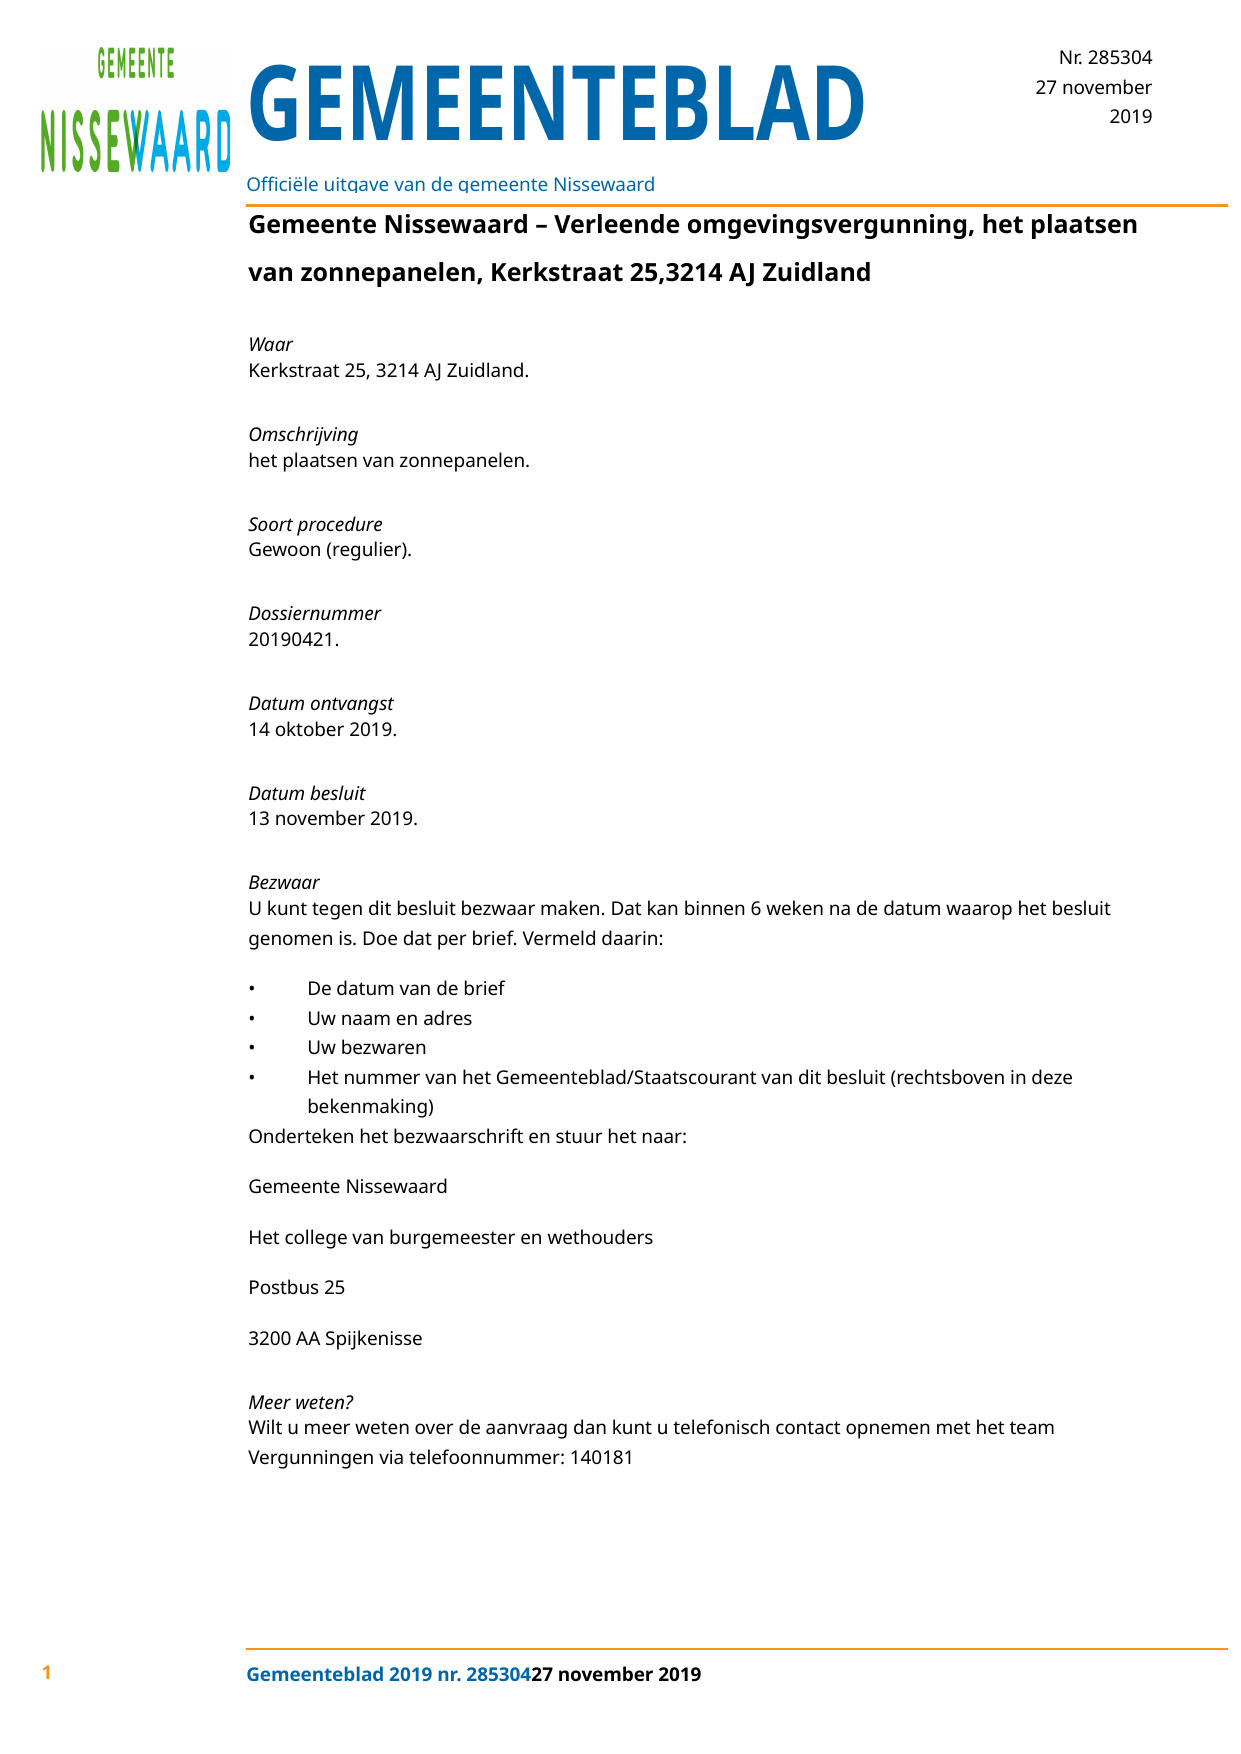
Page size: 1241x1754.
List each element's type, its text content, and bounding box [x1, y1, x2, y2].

picture [201, 122, 206, 138]
text Gewoon (regulier). [248, 537, 1152, 562]
list Het nummer van het Gemeenteblad/Staatscourant van dit besluit (rechtsboven in deze bekenmaking) [248, 1064, 1152, 1119]
text Dossiernummer [248, 601, 1152, 626]
picture [222, 122, 227, 160]
text Waar [248, 331, 1152, 357]
text Soort procedure [248, 511, 1152, 537]
text Gemeente Nissewaard – Verleende omgevingsvergunning, het plaatsen van zonnepanelen, Kerkstraat 25,3214 AJ Zuidland [248, 207, 1152, 288]
picture [41, 47, 231, 172]
text Meer weten? [248, 1389, 1152, 1414]
text 3200 AA Spijkenisse [248, 1325, 1152, 1351]
text Omschrijving [248, 421, 1152, 447]
text 13 november 2019. [248, 806, 1152, 831]
text Gemeente Nissewaard [248, 1174, 1152, 1199]
text Onderteken het bezwaarschrift en stuur het naar: [248, 1123, 1152, 1149]
list De datum van de brief [248, 975, 1152, 1001]
list Uw bezwaren [248, 1034, 1152, 1060]
text 14 oktober 2019. [248, 716, 1152, 742]
text Datum ontvangst [248, 690, 1152, 716]
text het plaatsen van zonnepanelen. [248, 447, 1152, 473]
text Kerkstraat 25, 3214 AJ Zuidland. [248, 357, 1152, 383]
text Datum besluit [248, 780, 1152, 806]
picture [154, 157, 165, 172]
list Uw naam en adres [248, 1005, 1152, 1031]
text Het college van burgemeester en wethouders [248, 1224, 1152, 1250]
text U kunt tegen dit besluit bezwaar maken. Dat kan binnen 6 weken na de datum waarop het besluit genomen is. Doe dat per brief. Vermeld daarin: [248, 895, 1152, 951]
text 20190421. [248, 626, 1152, 652]
picture [176, 157, 187, 172]
text Postbus 25 [248, 1274, 1152, 1300]
text Wilt u meer weten over de aanvraag dan kunt u telefonisch contact opnemen met het team Vergunningen via telefoonnummer: 140181 [248, 1414, 1152, 1470]
picture [200, 151, 206, 172]
text Bezwaar [248, 869, 1152, 895]
